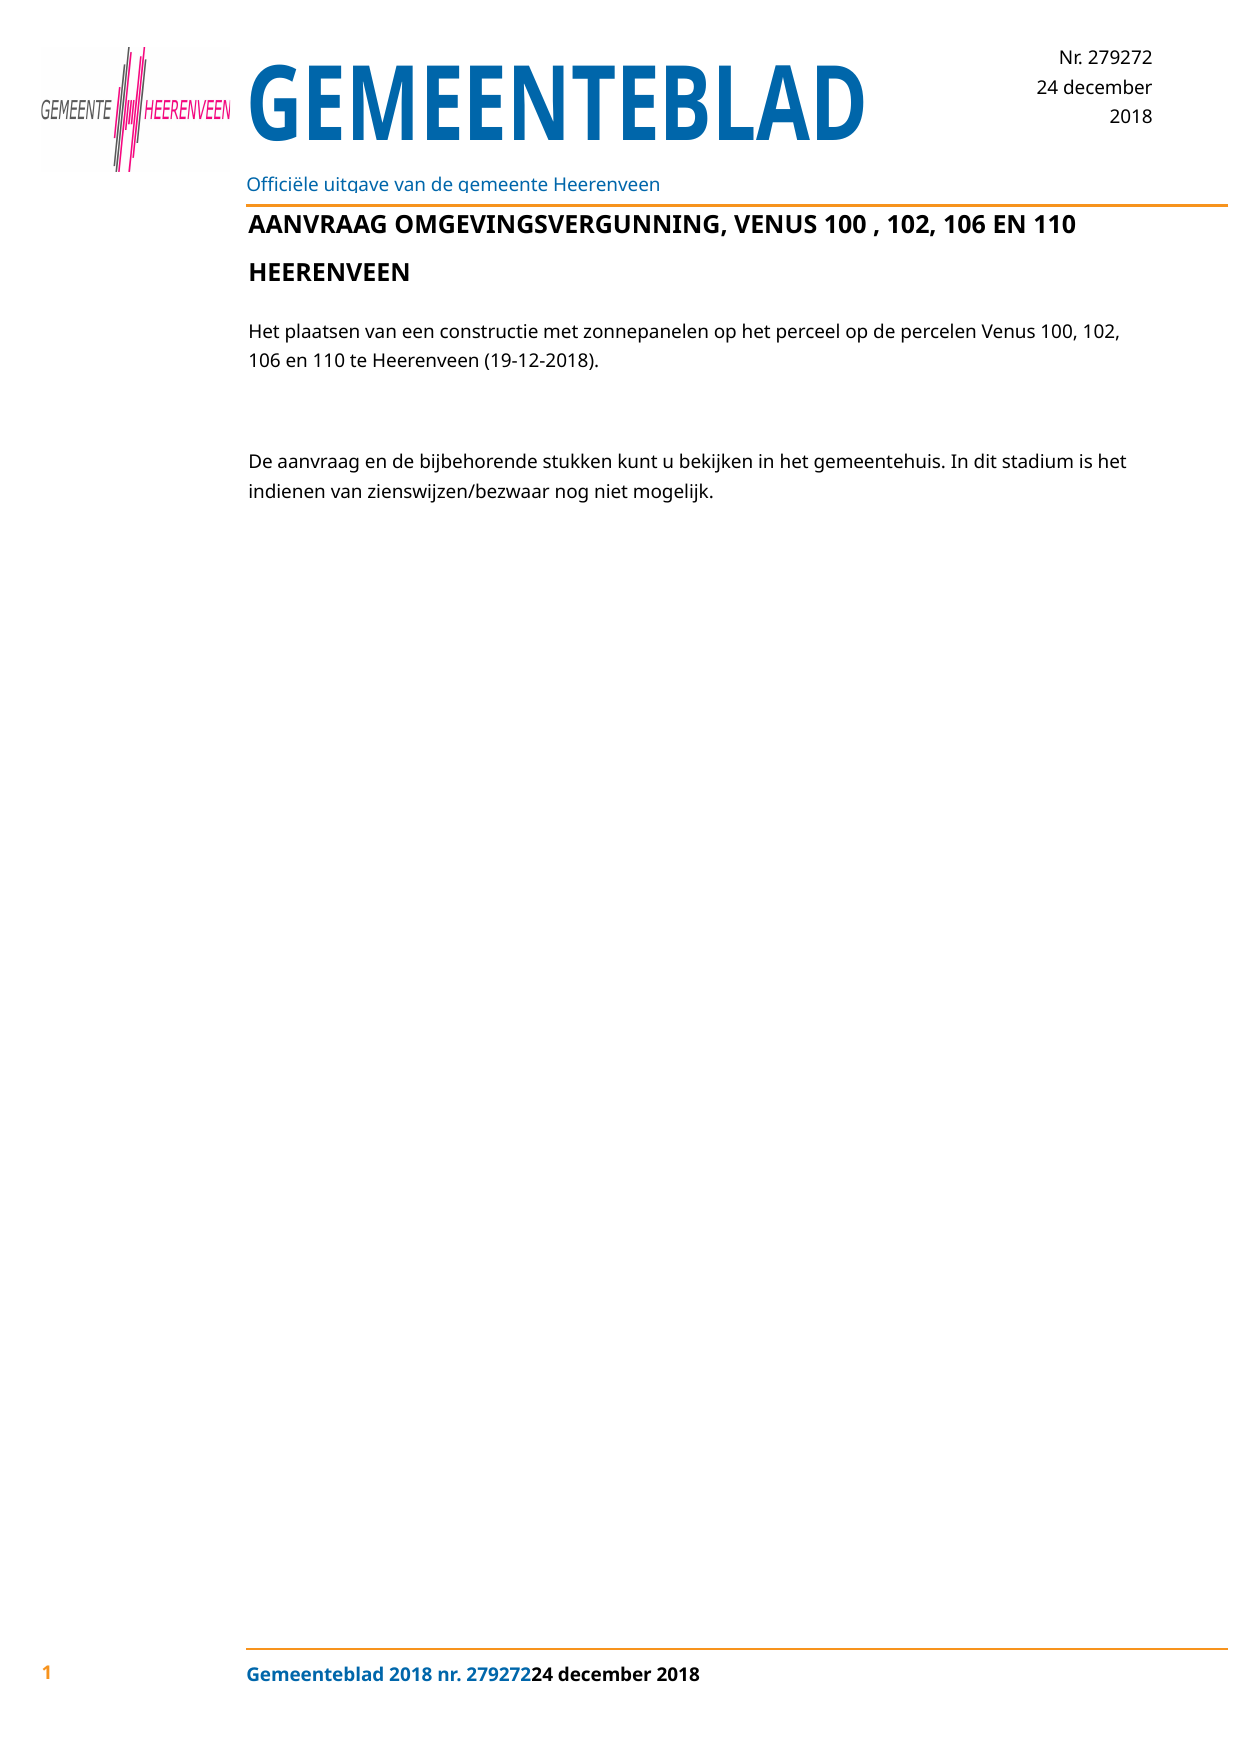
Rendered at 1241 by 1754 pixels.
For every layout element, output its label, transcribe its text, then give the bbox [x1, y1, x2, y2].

picture [41, 47, 231, 172]
text De aanvraag en de bijbehorende stukken kunt u bekijken in het gemeentehuis. In dit stadium is het indienen van zienswijzen/bezwaar nog niet mogelijk. [248, 448, 1152, 504]
text Het plaatsen van een constructie met zonnepanelen op het perceel op de percelen Venus 100, 102, 106 en 110 te Heerenveen (19-12-2018). [248, 318, 1152, 373]
text AANVRAAG OMGEVINGSVERGUNNING, VENUS 100 , 102, 106 EN 110 HEERENVEEN [248, 207, 1152, 288]
